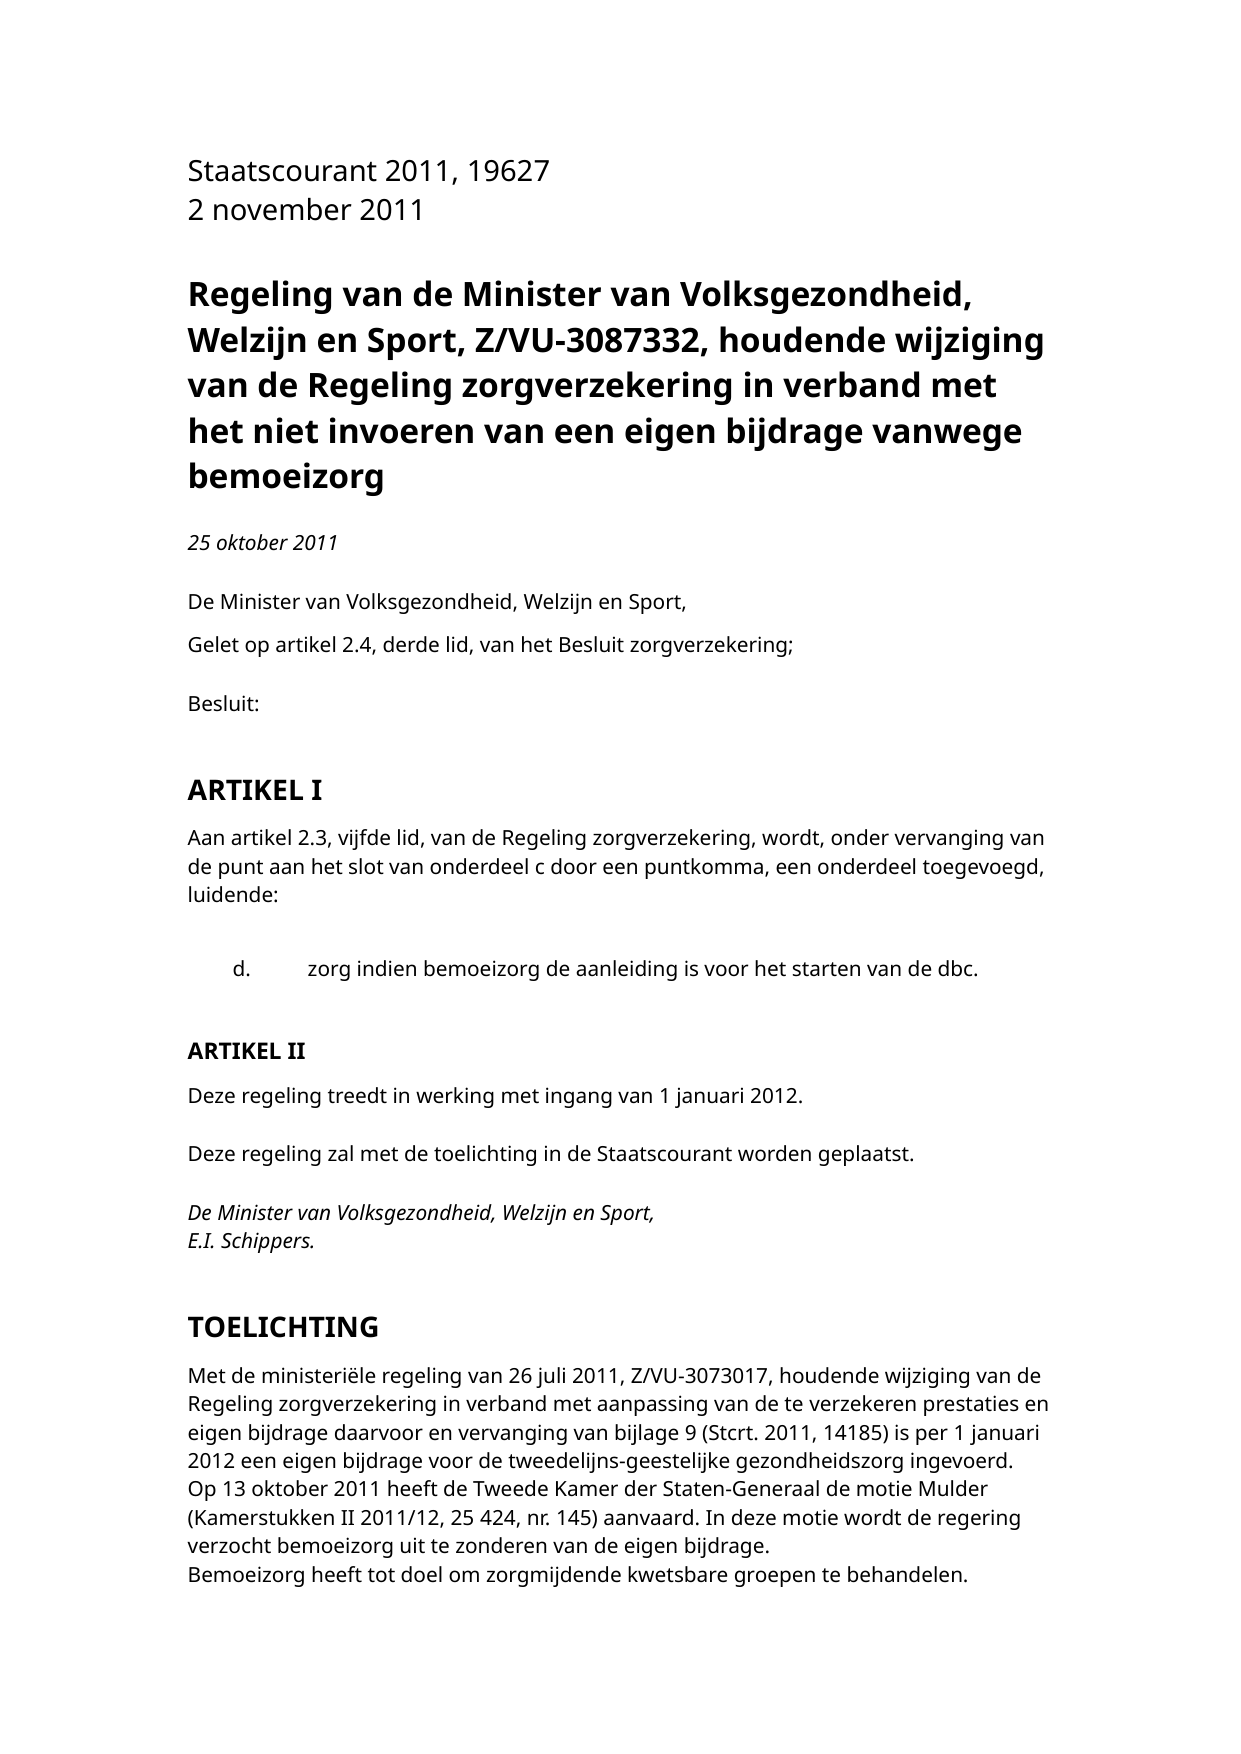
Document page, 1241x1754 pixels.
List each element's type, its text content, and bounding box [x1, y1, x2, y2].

subtitle Regeling van de Minister van Volksgezondheid, Welzijn en Sport, Z/VU-3087332, houdende wijziging van de Regeling zorgverzekering in verband met het niet invoeren van een eigen bijdrage vanwege bemoeizorg [187, 271, 1053, 498]
subtitle ARTIKEL I [187, 770, 1053, 808]
text Gelet op artikel 2.4, derde lid, van het Besluit zorgverzekering; [187, 630, 1053, 659]
text Besluit: [187, 689, 1053, 717]
text De Minister van Volksgezondheid, Welzijn en Sport, [187, 587, 1053, 615]
text Deze regeling zal met de toelichting in de Staatscourant worden geplaatst. [187, 1139, 1053, 1168]
text Met de ministeriële regeling van 26 juli 2011, Z/VU-3073017, houdende wijziging van de Regeling zorgverzekering in verband met aanpassing van de te verzekeren prestaties en eigen bijdrage daarvoor en vervanging van bijlage 9 (Stcrt. 2011, 14185) is per 1 januari 2012 een eigen bijdrage voor de tweedelijns-geestelijke gezondheidszorg ingevoerd. [187, 1361, 1053, 1474]
text 2 november 2011 [187, 190, 1053, 229]
text Bemoeizorg heeft tot doel om zorgmijdende kwetsbare groepen te behandelen. [187, 1560, 1053, 1588]
text E.I. Schippers. [187, 1226, 1053, 1254]
text Aan artikel 2.3, vijfde lid, van de Regeling zorgverzekering, wordt, onder vervanging van de punt aan het slot van onderdeel c door een puntkomma, een onderdeel toegevoegd, luidende: [187, 823, 1053, 909]
text Op 13 oktober 2011 heeft de Tweede Kamer der Staten-Generaal de motie Mulder (Kamerstukken II 2011/12, 25 424, nr. 145) aanvaard. In deze motie wordt de regering verzocht bemoeizorg uit te zonderen van de eigen bijdrage. [187, 1474, 1053, 1560]
text De Minister van Volksgezondheid, Welzijn en Sport, [187, 1198, 1053, 1226]
subtitle ARTIKEL II [187, 1034, 1053, 1066]
subtitle TOELICHTING [187, 1307, 1053, 1346]
text Deze regeling treedt in werking met ingang van 1 januari 2012. [187, 1081, 1053, 1109]
text 25 oktober 2011 [187, 528, 1053, 557]
list zorg indien bemoeizorg de aanleiding is voor het starten van de dbc. [232, 954, 1053, 982]
text Staatscourant 2011, 19627 [187, 150, 1053, 190]
